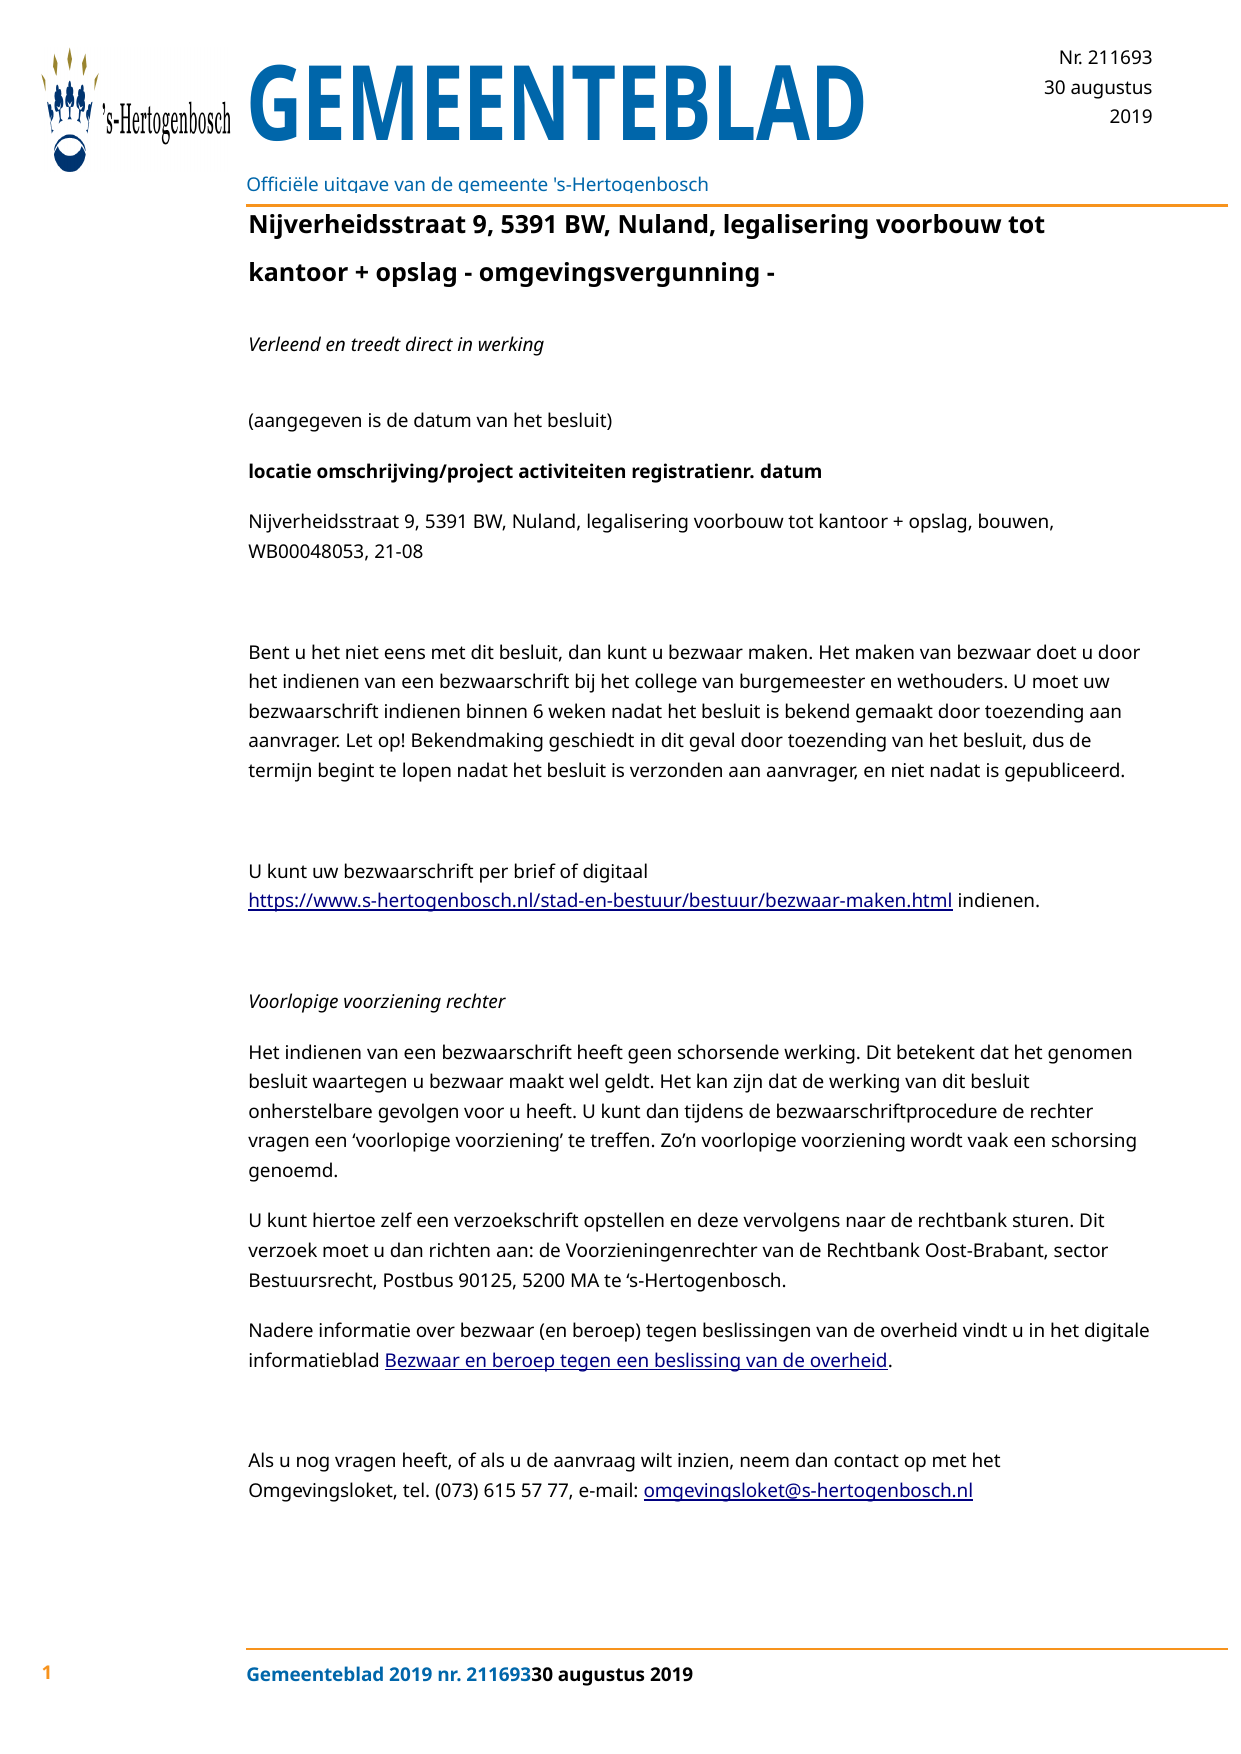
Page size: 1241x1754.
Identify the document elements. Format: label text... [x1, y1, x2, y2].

text Nijverheidsstraat 9, 5391 BW, Nuland, legalisering voorbouw tot kantoor + opslag - omgevingsvergunning - [248, 207, 1152, 288]
text Nadere informatie over bezwaar (en beroep) tegen beslissingen van de overheid vindt u in het digitale informatieblad Bezwaar en beroep tegen een beslissing van de overheid. [248, 1317, 1152, 1372]
text Voorlopige voorziening rechter [248, 988, 1152, 1014]
text Het indienen van een bezwaarschrift heeft geen schorsende werking. Dit betekent dat het genomen besluit waartegen u bezwaar maakt wel geldt. Het kan zijn dat de werking van dit besluit onherstelbare gevolgen voor u heeft. U kunt dan tijdens de bezwaarschriftprocedure de rechter vragen een ‘voorlopige voorziening’ te treffen. Zo’n voorlopige voorziening wordt vaak een schorsing genoemd. [248, 1039, 1152, 1183]
text Bent u het niet eens met dit besluit, dan kunt u bezwaar maken. Het maken van bezwaar doet u door het indienen van een bezwaarschrift bij het college van burgemeester en wethouders. U moet uw bezwaarschrift indienen binnen 6 weken nadat het besluit is bekend gemaakt door toezending aan aanvrager. Let op! Bekendmaking geschiedt in dit geval door toezending van het besluit, dus de termijn begint te lopen nadat het besluit is verzonden aan aanvrager, en niet nadat is gepubliceerd. [248, 639, 1152, 783]
text U kunt hiertoe zelf een verzoekschrift opstellen en deze vervolgens naar de rechtbank sturen. Dit verzoek moet u dan richten aan: de Voorzieningenrechter van de Rechtbank Oost-Brabant, sector Bestuursrecht, Postbus 90125, 5200 MA te ‘s-Hertogenbosch. [248, 1208, 1152, 1292]
text Nijverheidsstraat 9, 5391 BW, Nuland, legalisering voorbouw tot kantoor + opslag, bouwen, WB00048053, 21-08 [248, 508, 1152, 564]
text U kunt uw bezwaarschrift per brief of digitaal https://www.s-hertogenbosch.nl/stad-en-bestuur/bestuur/bezwaar-maken.html indienen. [248, 858, 1152, 913]
text locatie omschrijving/project activiteiten registratienr. datum [248, 458, 1152, 484]
text Als u nog vragen heeft, of als u de aanvraag wilt inzien, neem dan contact op met het Omgevingsloket, tel. (073) 615 57 77, e-mail: omgevingsloket@s-hertogenbosch.nl [248, 1448, 1152, 1503]
text Verleend en treedt direct in werking [248, 331, 1152, 357]
text (aangegeven is de datum van het besluit) [248, 408, 1152, 433]
picture [41, 47, 231, 172]
